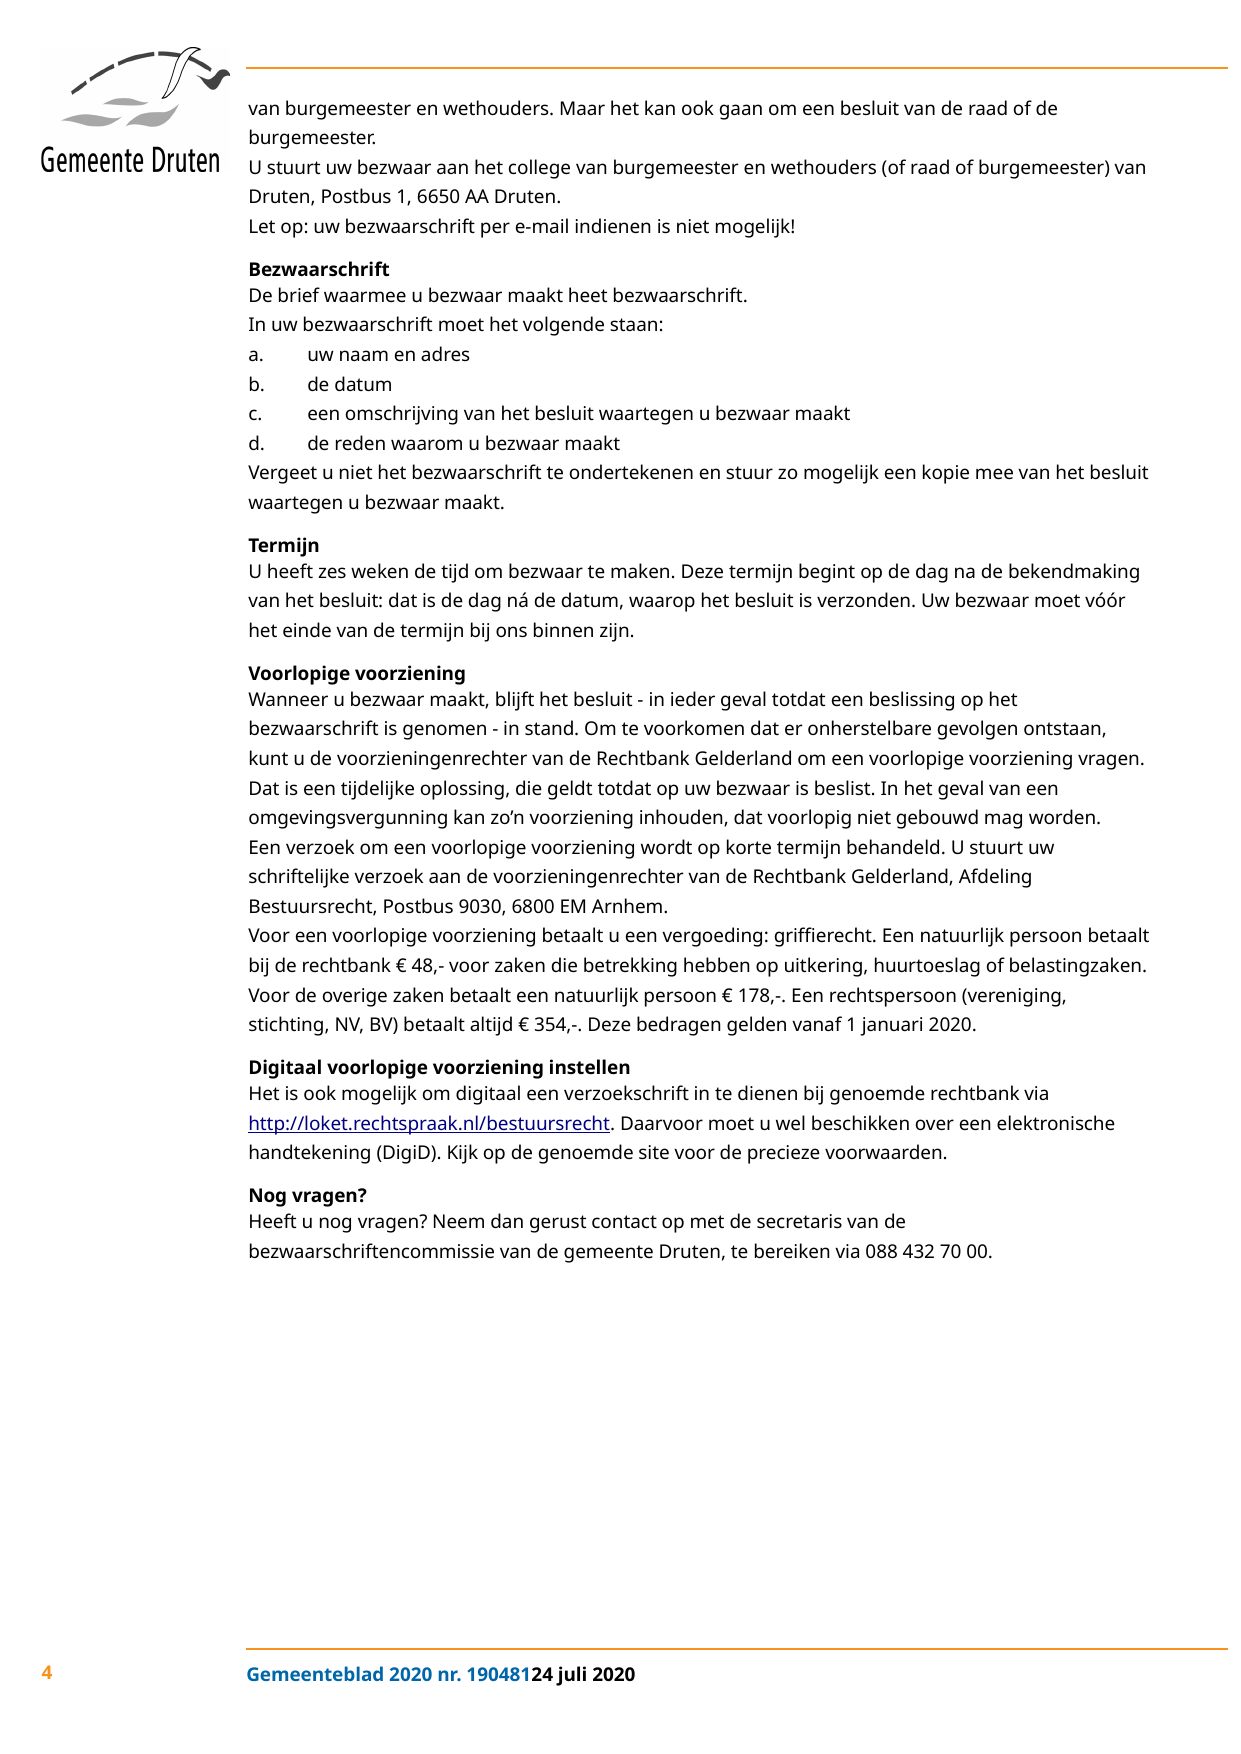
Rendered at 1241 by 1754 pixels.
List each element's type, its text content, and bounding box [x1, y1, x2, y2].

text U heeft zes weken de tijd om bezwaar te maken. Deze termijn begint op de dag na de bekendmaking van het besluit: dat is de dag ná de datum, waarop het besluit is verzonden. Uw bezwaar moet vóór het einde van de termijn bij ons binnen zijn. [248, 558, 1152, 643]
list een omschrijving van het besluit waartegen u bezwaar maakt [248, 400, 1152, 426]
text Bezwaarschrift [248, 256, 1152, 282]
text Nog vragen? [248, 1182, 1152, 1208]
text Let op: uw bezwaarschrift per e-mail indienen is niet mogelijk! [248, 213, 1152, 239]
list de reden waarom u bezwaar maakt [248, 430, 1152, 456]
text Wanneer u bezwaar maakt, blijft het besluit - in ieder geval totdat een beslissing op het bezwaarschrift is genomen - in stand. Om te voorkomen dat er onherstelbare gevolgen ontstaan, kunt u de voorzieningenrechter van de Rechtbank Gelderland om een voorlopige voorziening vragen. Dat is een tijdelijke oplossing, die geldt totdat op uw bezwaar is beslist. In het geval van een omgevingsvergunning kan zo’n voorziening inhouden, dat voorlopig niet gebouwd mag worden. [248, 686, 1152, 830]
text van burgemeester en wethouders. Maar het kan ook gaan om een besluit van de raad of de burgemeester. [248, 95, 1152, 150]
picture [41, 47, 231, 172]
text Voorlopige voorziening [248, 660, 1152, 686]
text Termijn [248, 532, 1152, 558]
text Vergeet u niet het bezwaarschrift te ondertekenen en stuur zo mogelijk een kopie mee van het besluit waartegen u bezwaar maakt. [248, 459, 1152, 515]
text U stuurt uw bezwaar aan het college van burgemeester en wethouders (of raad of burgemeester) van Druten, Postbus 1, 6650 AA Druten. [248, 154, 1152, 209]
text Een verzoek om een voorlopige voorziening wordt op korte termijn behandeld. U stuurt uw schriftelijke verzoek aan de voorzieningenrechter van de Rechtbank Gelderland, Afdeling Bestuursrecht, Postbus 9030, 6800 EM Arnhem. [248, 834, 1152, 919]
list uw naam en adres [248, 341, 1152, 367]
list de datum [248, 371, 1152, 396]
text De brief waarmee u bezwaar maakt heet bezwaarschrift. [248, 282, 1152, 308]
text Digitaal voorlopige voorziening instellen [248, 1054, 1152, 1080]
text Voor een voorlopige voorziening betaalt u een vergoeding: griffierecht. Een natuurlijk persoon betaalt bij de rechtbank € 48,- voor zaken die betrekking hebben op uitkering, huurtoeslag of belastingzaken. Voor de overige zaken betaalt een natuurlijk persoon € 178,-. Een rechtspersoon (vereniging, stichting, NV, BV) betaalt altijd € 354,-. Deze bedragen gelden vanaf 1 januari 2020. [248, 923, 1152, 1037]
text Het is ook mogelijk om digitaal een verzoekschrift in te dienen bij genoemde rechtbank via http://loket.rechtspraak.nl/bestuursrecht. Daarvoor moet u wel beschikken over een elektronische handtekening (DigiD). Kijk op de genoemde site voor de precieze voorwaarden. [248, 1080, 1152, 1165]
text Heeft u nog vragen? Neem dan gerust contact op met de secretaris van de bezwaarschriftencommissie van de gemeente Druten, te bereiken via 088 432 70 00. [248, 1208, 1152, 1263]
text In uw bezwaarschrift moet het volgende staan: [248, 312, 1152, 337]
